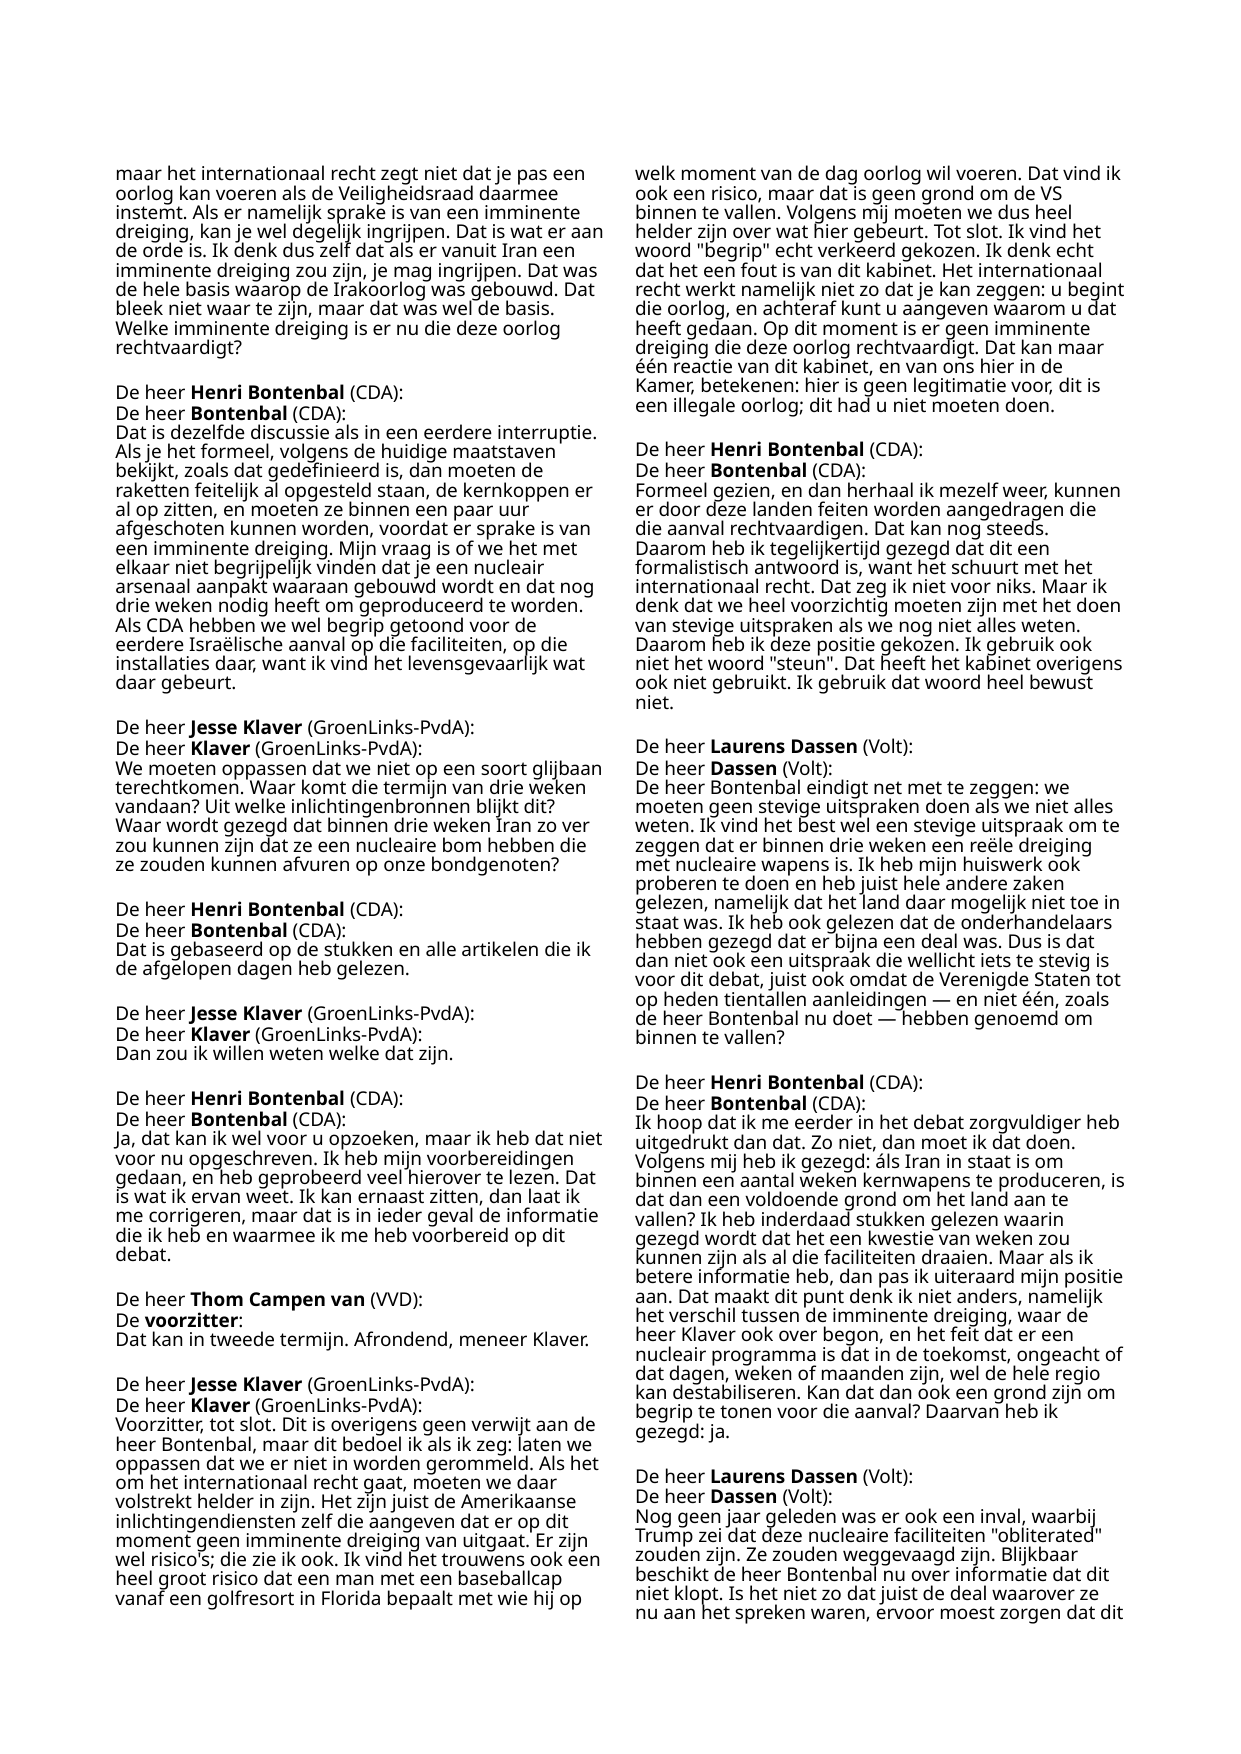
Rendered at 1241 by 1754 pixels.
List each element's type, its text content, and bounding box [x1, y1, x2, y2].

text Ja, dat kan ik wel voor u opzoeken, maar ik heb dat niet voor nu opgeschreven. Ik heb mijn voorbereidingen gedaan, en heb geprobeerd veel hierover te lezen. Dat is wat ik ervan weet. Ik kan ernaast zitten, dan laat ik me corrigeren, maar dat is in ieder geval de informatie die ik heb en waarmee ik me heb voorbereid op dit debat. [115, 1130, 605, 1265]
text De heer Dassen (Volt): [635, 1488, 1125, 1508]
text De heer Klaver (GroenLinks-PvdA): [115, 1397, 605, 1416]
text Nog geen jaar geleden was er ook een inval, waarbij Trump zei dat deze nucleaire faciliteiten "obliterated" zouden zijn. Ze zouden weggevaagd zijn. Blijkbaar beschikt de heer Bontenbal nu over informatie dat dit niet klopt. Is het niet zo dat juist de deal waarover ze nu aan het spreken waren, ervoor moest zorgen dat dit [635, 1508, 1125, 1623]
text maar het internationaal recht zegt niet dat je pas een oorlog kan voeren als de Veiligheidsraad daarmee instemt. Als er namelijk sprake is van een imminente dreiging, kan je wel degelijk ingrijpen. Dat is wat er aan de orde is. Ik denk dus zelf dat als er vanuit Iran een imminente dreiging zou zijn, je mag ingrijpen. Dat was de hele basis waarop de Irakoorlog was gebouwd. Dat bleek niet waar te zijn, maar dat was wel de basis. Welke imminente dreiging is er nu die deze oorlog rechtvaardigt? [115, 165, 605, 358]
text Dan zou ik willen weten welke dat zijn. [115, 1045, 605, 1064]
text welk moment van de dag oorlog wil voeren. Dat vind ik ook een risico, maar dat is geen grond om de VS binnen te vallen. Volgens mij moeten we dus heel helder zijn over wat hier gebeurt. Tot slot. Ik vind het woord "begrip" echt verkeerd gekozen. Ik denk echt dat het een fout is van dit kabinet. Het internationaal recht werkt namelijk niet zo dat je kan zeggen: u begint die oorlog, en achteraf kunt u aangeven waarom u dat heeft gedaan. Op dit moment is er geen imminente dreiging die deze oorlog rechtvaardigt. Dat kan maar één reactie van dit kabinet, en van ons hier in de Kamer, betekenen: hier is geen legitimatie voor, dit is een illegale oorlog; dit had u niet moeten doen. [635, 165, 1125, 416]
text Voorzitter, tot slot. Dit is overigens geen verwijt aan de heer Bontenbal, maar dit bedoel ik als ik zeg: laten we oppassen dat we er niet in worden gerommeld. Als het om het internationaal recht gaat, moeten we daar volstrekt helder in zijn. Het zijn juist de Amerikaanse inlichtingendiensten zelf die aangeven dat er op dit moment geen imminente dreiging van uitgaat. Er zijn wel risico's; die zie ik ook. Ik vind het trouwens ook een heel groot risico dat een man met een baseballcap vanaf een golfresort in Florida bepaalt met wie hij op [115, 1416, 605, 1609]
text De heer Klaver (GroenLinks-PvdA): [115, 740, 605, 759]
text Dat is gebaseerd op de stukken en alle artikelen die ik de afgelopen dagen heb gelezen. [115, 941, 605, 979]
text De heer Bontenbal eindigt net met te zeggen: we moeten geen stevige uitspraken doen als we niet alles weten. Ik vind het best wel een stevige uitspraak om te zeggen dat er binnen drie weken een reële dreiging met nucleaire wapens is. Ik heb mijn huiswerk ook proberen te doen en heb juist hele andere zaken gelezen, namelijk dat het land daar mogelijk niet toe in staat was. Ik heb ook gelezen dat de onderhandelaars hebben gezegd dat er bijna een deal was. Dus is dat dan niet ook een uitspraak die wellicht iets te stevig is voor dit debat, juist ook omdat de Verenigde Staten tot op heden tientallen aanleidingen — en niet één, zoals de heer Bontenbal nu doet — hebben genoemd om binnen te vallen? [635, 779, 1125, 1048]
text De heer Bontenbal (CDA): [115, 404, 605, 424]
text De heer Klaver (GroenLinks-PvdA): [115, 1026, 605, 1045]
text De heer Jesse Klaver (GroenLinks-PvdA): [115, 1000, 605, 1026]
text We moeten oppassen dat we niet op een soort glijbaan terechtkomen. Waar komt die termijn van drie weken vandaan? Uit welke inlichtingenbronnen blijkt dit? Waar wordt gezegd dat binnen drie weken Iran zo ver zou kunnen zijn dat ze een nucleaire bom hebben die ze zouden kunnen afvuren op onze bondgenoten? [115, 759, 605, 875]
text Ik hoop dat ik me eerder in het debat zorgvuldiger heb uitgedrukt dan dat. Zo niet, dan moet ik dat doen. Volgens mij heb ik gezegd: áls Iran in staat is om binnen een aantal weken kernwapens te produceren, is dat dan een voldoende grond om het land aan te vallen? Ik heb inderdaad stukken gelezen waarin gezegd wordt dat het een kwestie van weken zou kunnen zijn als al die faciliteiten draaien. Maar als ik betere informatie heb, dan pas ik uiteraard mijn positie aan. Dat maakt dit punt denk ik niet anders, namelijk het verschil tussen de imminente dreiging, waar de heer Klaver ook over begon, en het feit dat er een nucleair programma is dat in de toekomst, ongeacht of dat dagen, weken of maanden zijn, wel de hele regio kan destabiliseren. Kan dat dan ook een grond zijn om begrip te tonen voor die aanval? Daarvan heb ik gezegd: ja. [635, 1114, 1125, 1442]
text De heer Dassen (Volt): [635, 759, 1125, 779]
text De heer Jesse Klaver (GroenLinks-PvdA): [115, 1371, 605, 1397]
text Dat kan in tweede termijn. Afrondend, meneer Klaver. [115, 1331, 605, 1350]
text De heer Bontenbal (CDA): [635, 1095, 1125, 1114]
text De heer Laurens Dassen (Volt): [635, 1463, 1125, 1488]
text De heer Henri Bontenbal (CDA): [635, 1069, 1125, 1095]
text De voorzitter: [115, 1312, 605, 1331]
text De heer Bontenbal (CDA): [115, 922, 605, 941]
text De heer Laurens Dassen (Volt): [635, 734, 1125, 759]
text De heer Bontenbal (CDA): [635, 462, 1125, 482]
text De heer Henri Bontenbal (CDA): [115, 379, 605, 404]
text De heer Henri Bontenbal (CDA): [115, 896, 605, 922]
text De heer Bontenbal (CDA): [115, 1111, 605, 1130]
text Dat is dezelfde discussie als in een eerdere interruptie. Als je het formeel, volgens de huidige maatstaven bekijkt, zoals dat gedefinieerd is, dan moeten de raketten feitelijk al opgesteld staan, de kernkoppen er al op zitten, en moeten ze binnen een paar uur afgeschoten kunnen worden, voordat er sprake is van een imminente dreiging. Mijn vraag is of we het met elkaar niet begrijpelijk vinden dat je een nucleair arsenaal aanpakt waaraan gebouwd wordt en dat nog drie weken nodig heeft om geproduceerd te worden. Als CDA hebben we wel begrip getoond voor de eerdere Israëlische aanval op die faciliteiten, op die installaties daar, want ik vind het levensgevaarlijk wat daar gebeurt. [115, 424, 605, 694]
text Formeel gezien, en dan herhaal ik mezelf weer, kunnen er door deze landen feiten worden aangedragen die die aanval rechtvaardigen. Dat kan nog steeds. Daarom heb ik tegelijkertijd gezegd dat dit een formalistisch antwoord is, want het schuurt met het internationaal recht. Dat zeg ik niet voor niks. Maar ik denk dat we heel voorzichtig moeten zijn met het doen van stevige uitspraken als we nog niet alles weten. Daarom heb ik deze positie gekozen. Ik gebruik ook niet het woord "steun". Dat heeft het kabinet overigens ook niet gebruikt. Ik gebruik dat woord heel bewust niet. [635, 482, 1125, 713]
text De heer Henri Bontenbal (CDA): [115, 1085, 605, 1111]
text De heer Jesse Klaver (GroenLinks-PvdA): [115, 714, 605, 740]
text De heer Thom Campen van (VVD): [115, 1286, 605, 1312]
text De heer Henri Bontenbal (CDA): [635, 437, 1125, 462]
